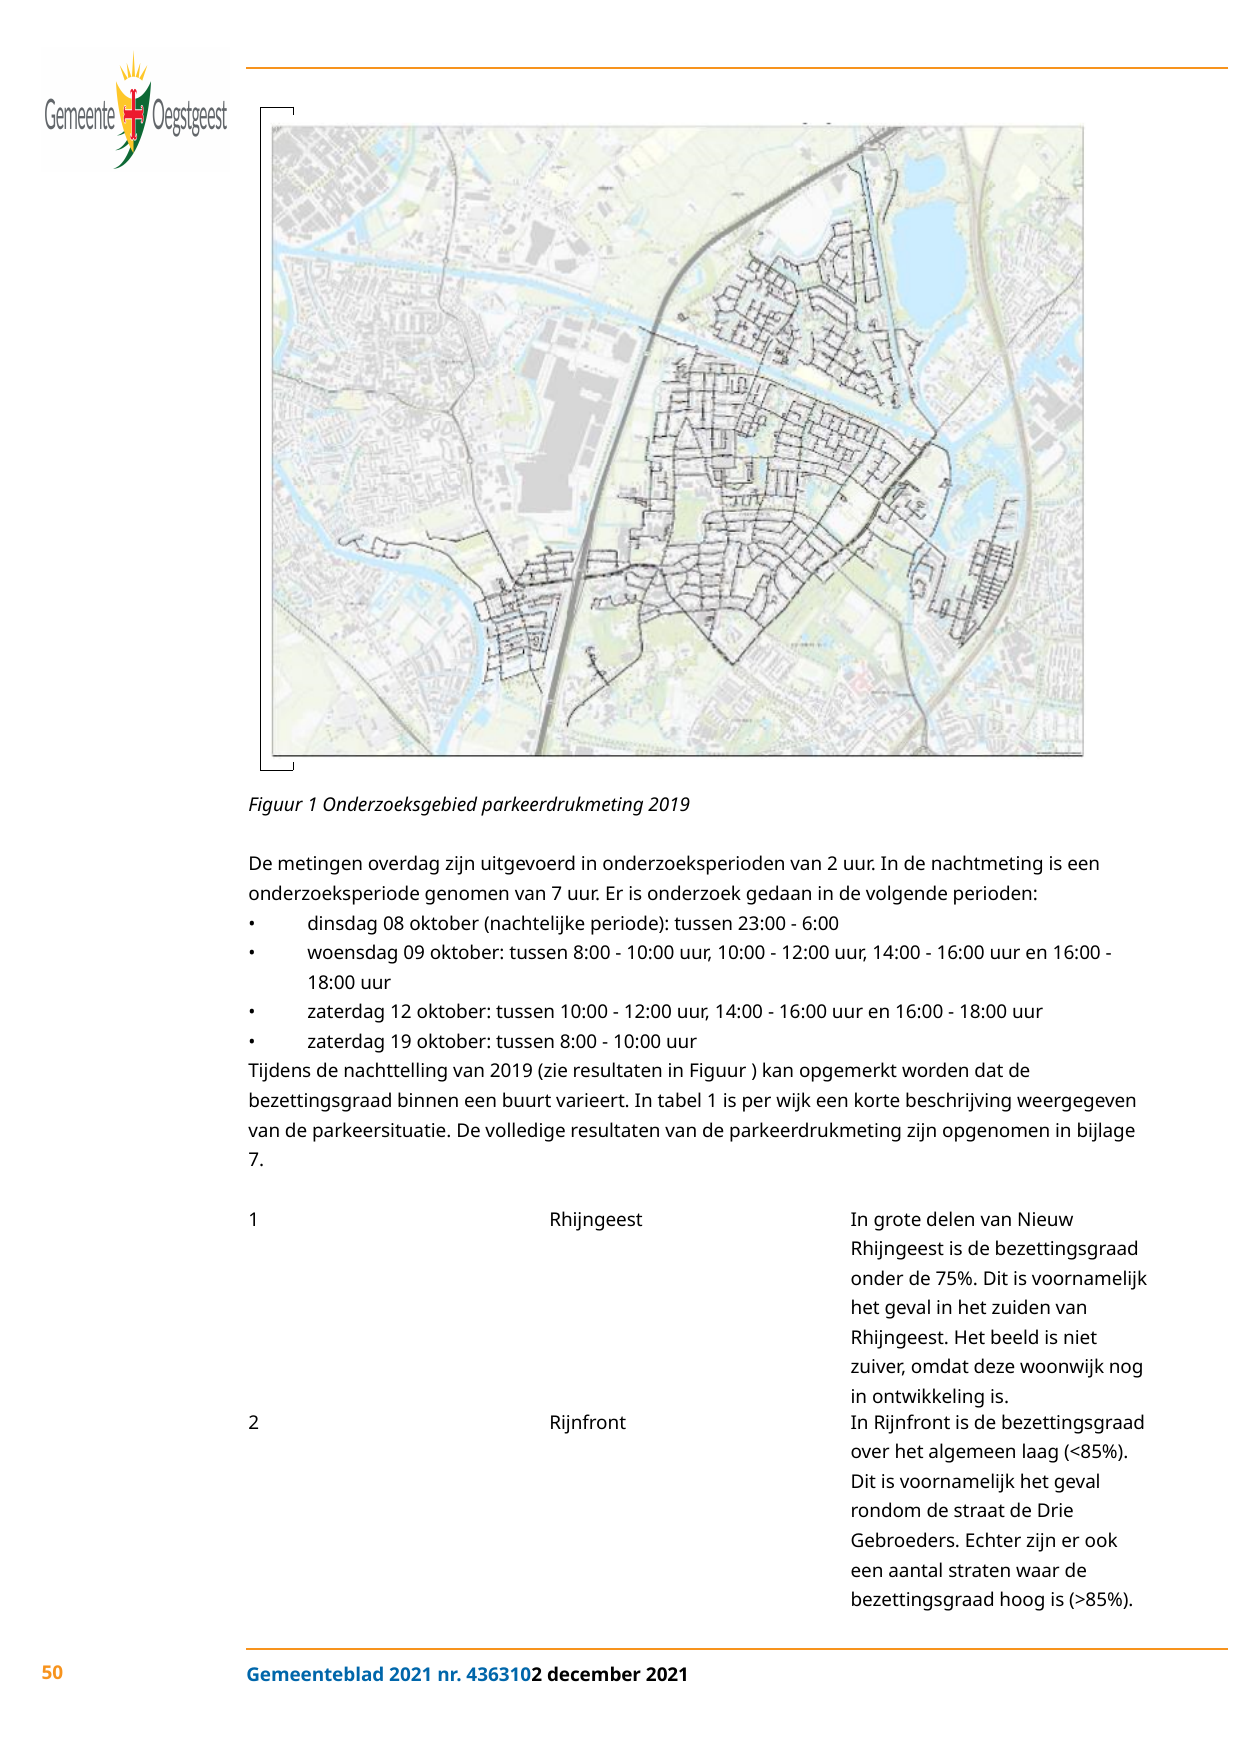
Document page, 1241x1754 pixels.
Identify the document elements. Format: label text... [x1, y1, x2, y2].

table_header In grote delen van Nieuw Rhijngeest is de bezettingsgraad onder de 75%. Dit is voornamelijk het geval in het zuiden van Rhijngeest. Het beeld is niet zuiver, omdat deze woonwijk nog in ontwikkeling is. [850, 1206, 1152, 1409]
text Tijdens de nachttelling van 2019 (zie resultaten in Figuur ) kan opgemerkt worden dat de bezettingsgraad binnen een buurt varieert. In tabel 1 is per wijk een korte beschrijving weergegeven van de parkeersituatie. De volledige resultaten van de parkeerdrukmeting zijn opgenomen in bijlage 7. [248, 1058, 1152, 1172]
text Figuur 1 Onderzoeksgebied parkeerdrukmeting 2019 [248, 791, 1152, 817]
picture [268, 115, 1096, 762]
table_header 1 [248, 1206, 549, 1409]
list woensdag 09 oktober: tussen 8:00 - 10:00 uur, 10:00 - 12:00 uur, 14:00 - 16:00 uur en 16:00 - 18:00 uur [248, 939, 1152, 995]
text De metingen overdag zijn uitgevoerd in onderzoeksperioden van 2 uur. In de nachtmeting is een onderzoeksperiode genomen van 7 uur. Er is onderzoek gedaan in de volgende perioden: [248, 851, 1152, 906]
list zaterdag 19 oktober: tussen 8:00 - 10:00 uur [248, 1028, 1152, 1054]
list dinsdag 08 oktober (nachtelijke periode): tussen 23:00 - 6:00 [248, 910, 1152, 936]
table_cell 2 [248, 1409, 549, 1612]
table_cell Rijnfront [549, 1409, 850, 1612]
picture [41, 47, 231, 172]
list zaterdag 12 oktober: tussen 10:00 - 12:00 uur, 14:00 - 16:00 uur en 16:00 - 18:00 uur [248, 998, 1152, 1024]
table_cell In Rijnfront is de bezettingsgraad over het algemeen laag (<85%). Dit is voornamelijk het geval rondom de straat de Drie Gebroeders. Echter zijn er ook een aantal straten waar de bezettingsgraad hoog is (>85%). [850, 1409, 1152, 1612]
table_header Rhijngeest [549, 1206, 850, 1409]
